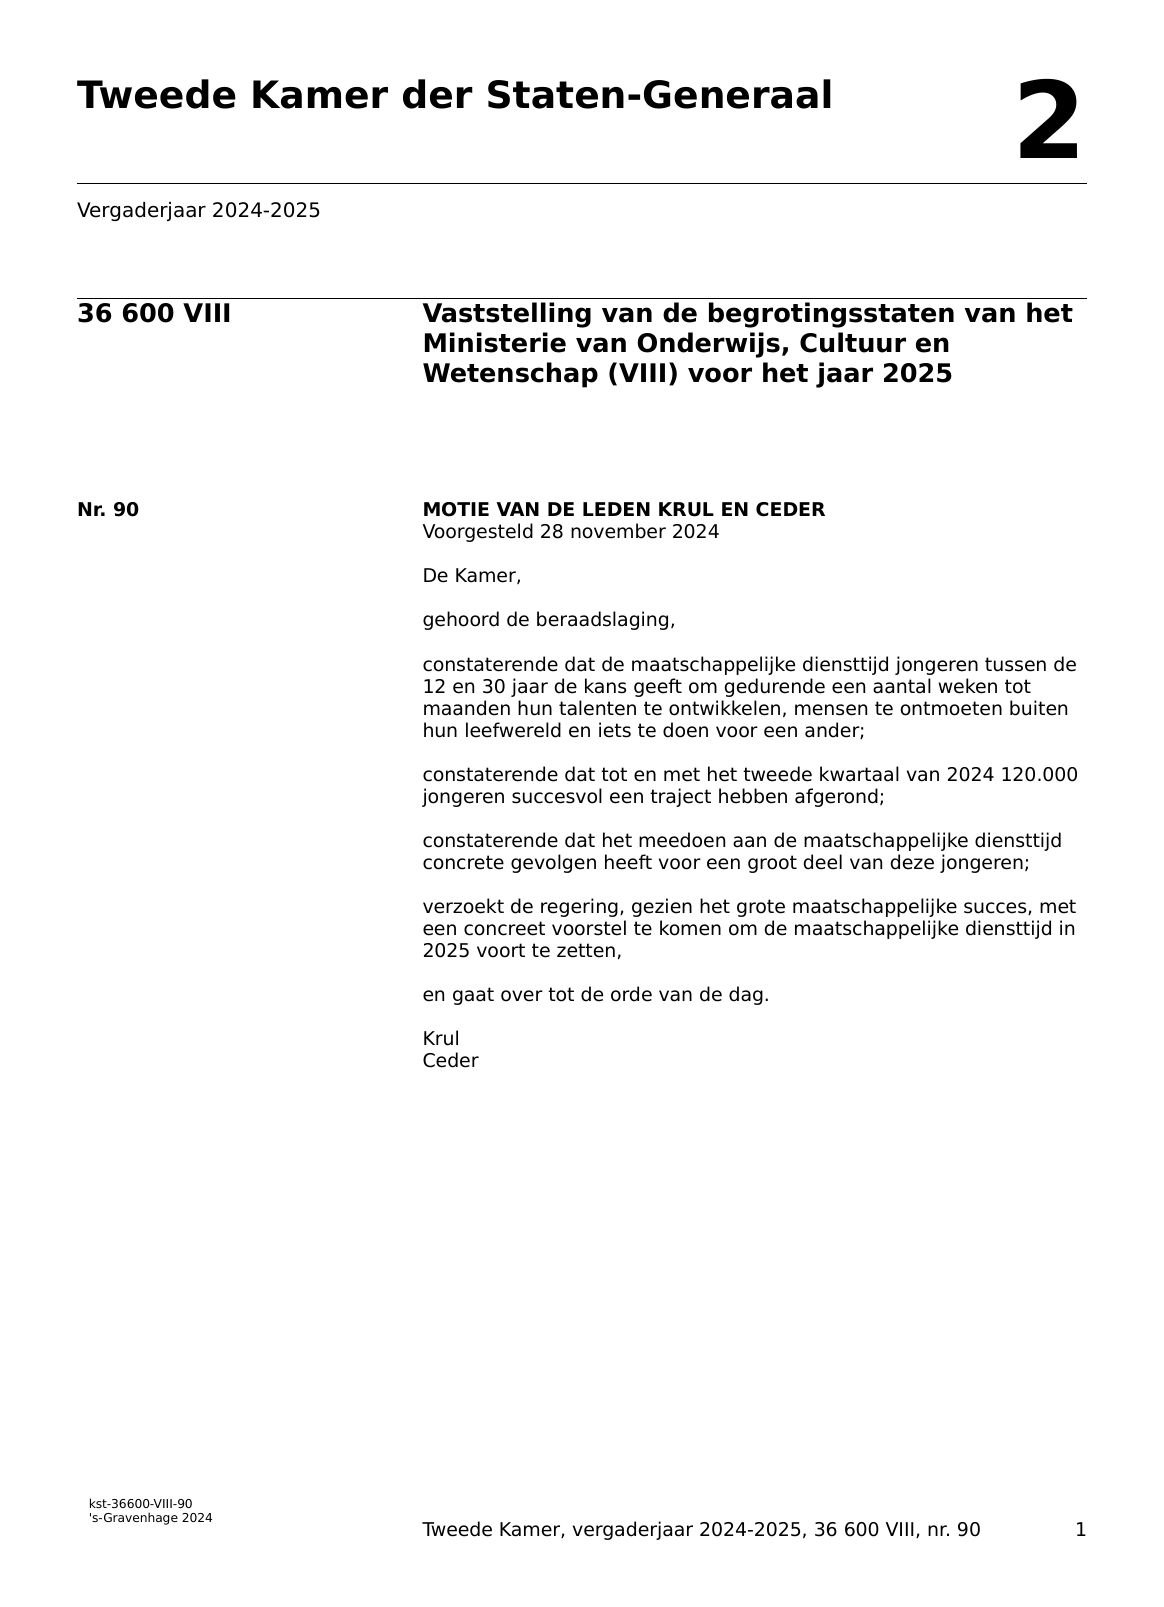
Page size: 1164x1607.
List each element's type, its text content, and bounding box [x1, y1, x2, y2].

text verzoekt de regering, gezien het grote maatschappelijke succes, met een concreet voorstel te komen om de maatschappelijke diensttijd in 2025 voort te zetten, [422, 896, 1087, 962]
text constaterende dat het meedoen aan de maatschappelijke diensttijd concrete gevolgen heeft voor een groot deel van deze jongeren; [422, 830, 1087, 874]
text Krul [422, 1028, 1087, 1050]
text 's-Gravenhage 2024 [88, 1511, 323, 1525]
text en gaat over tot de orde van de dag. [422, 984, 1087, 1006]
text Voorgesteld 28 november 2024 [422, 521, 1087, 543]
text gehoord de beraadslaging, [422, 609, 1087, 631]
text constaterende dat de maatschappelijke diensttijd jongeren tussen de 12 en 30 jaar de kans geeft om gedurende een aantal weken tot maanden hun talenten te ontwikkelen, mensen te ontmoeten buiten hun leefwereld en iets te doen voor een ander; [422, 653, 1087, 741]
text kst-36600-VIII-90 [88, 1497, 323, 1511]
text constaterende dat tot en met het tweede kwartaal van 2024 120.000 jongeren succesvol een traject hebben afgerond; [422, 764, 1087, 808]
text Ceder [422, 1050, 1087, 1072]
table_header Tweede Kamer der Staten-Generaal [77, 59, 886, 183]
subtitle 36 600 VIII Vaststelling van de begrotingsstaten van het Ministerie van Onderwijs, Cultuur en Wetenschap (VIII) voor het jaar 2025 [77, 299, 1087, 388]
subtitle Nr. 90 MOTIE VAN DE LEDEN KRUL EN CEDER [77, 499, 1087, 521]
table_cell Vergaderjaar 2024-2025 [77, 184, 1087, 298]
table_header 2 [886, 59, 1087, 183]
text De Kamer, [422, 565, 1087, 587]
